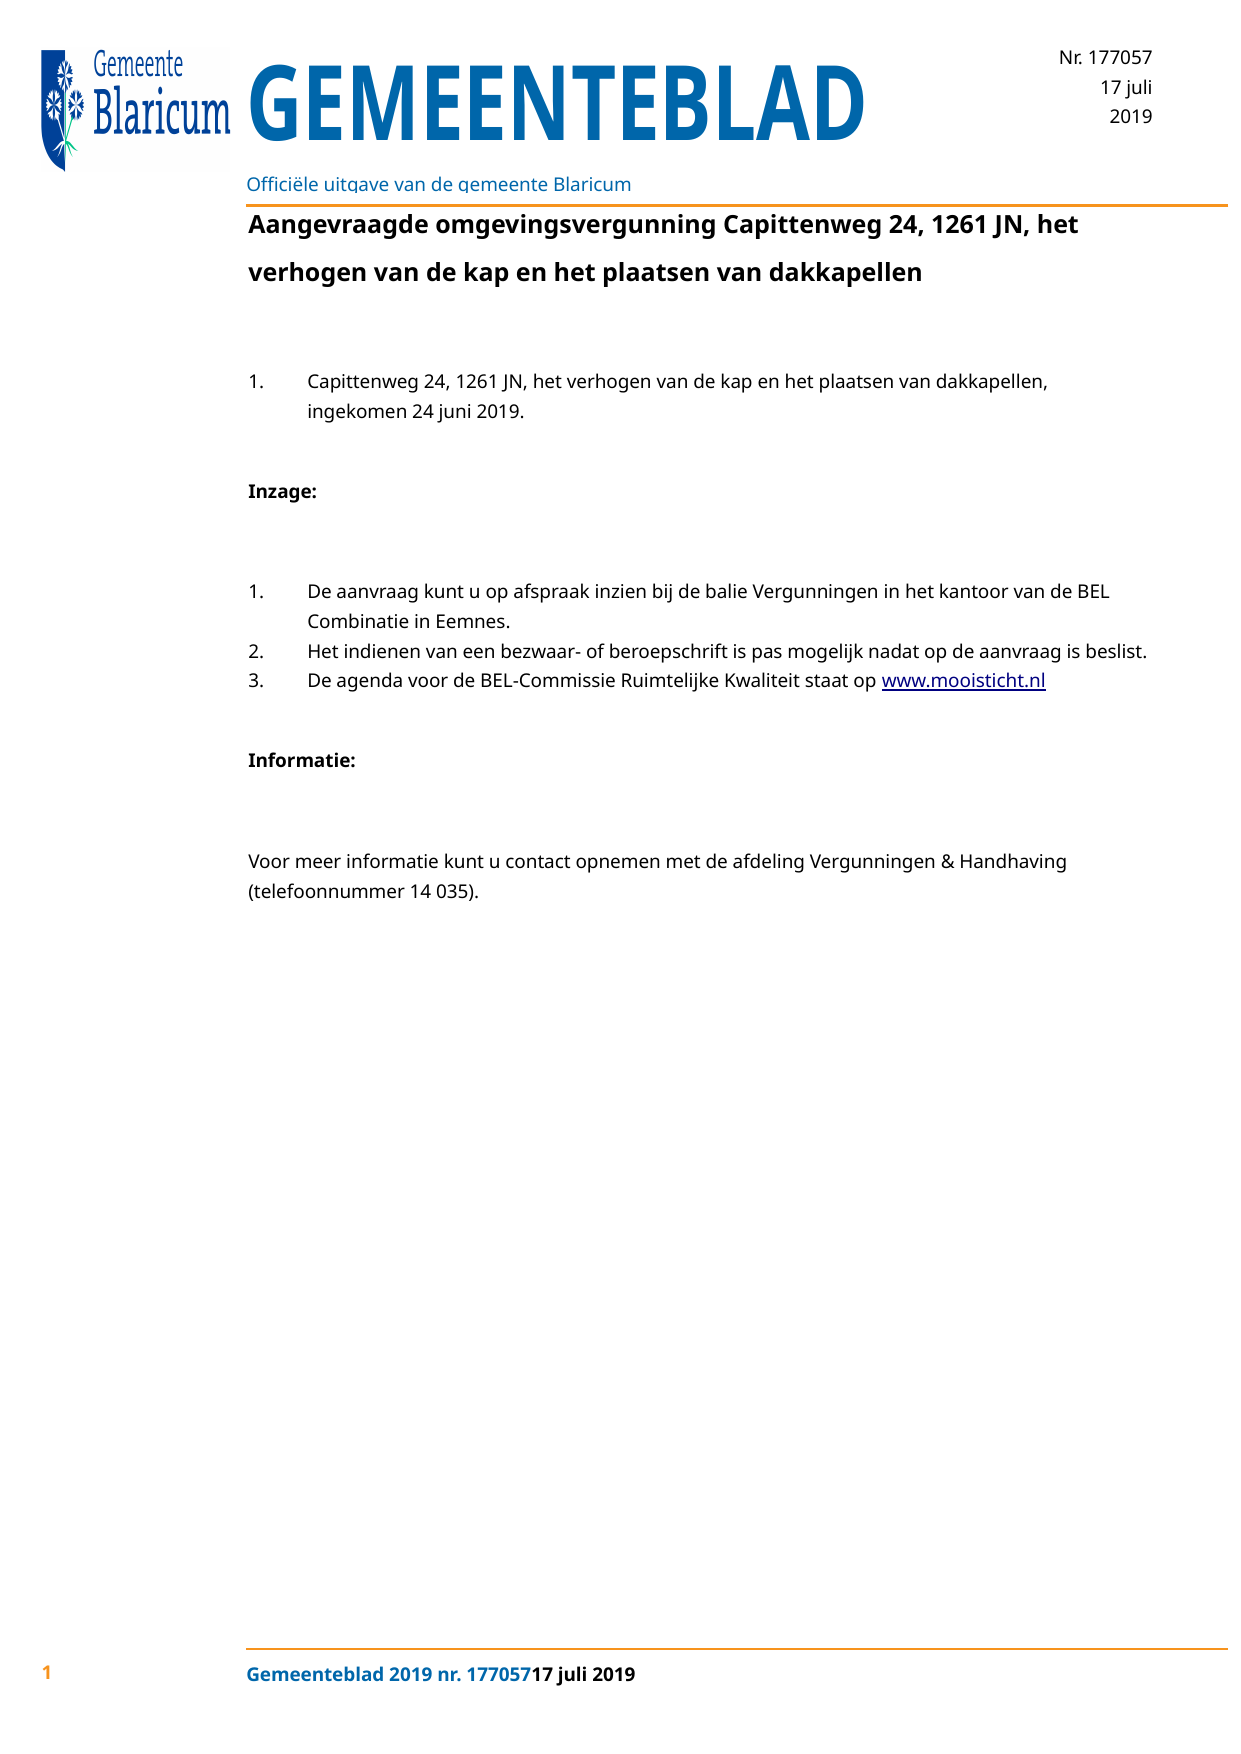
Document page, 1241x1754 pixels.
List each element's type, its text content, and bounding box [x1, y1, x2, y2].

list Capittenweg 24, 1261 JN, het verhogen van de kap en het plaatsen van dakkapellen, ingekomen 24 juni 2019. [248, 368, 1152, 424]
text Voor meer informatie kunt u contact opnemen met de afdeling Vergunningen & Handhaving (telefoonnummer 14 035). [248, 848, 1152, 904]
picture [41, 47, 231, 172]
text Informatie: [248, 747, 1152, 773]
list De agenda voor de BEL-Commissie Ruimtelijke Kwaliteit staat op www.mooisticht.nl [248, 667, 1152, 693]
text Inzage: [248, 478, 1152, 504]
list De aanvraag kunt u op afspraak inzien bij de balie Vergunningen in het kantoor van de BEL Combinatie in Eemnes. [248, 579, 1152, 634]
list Het indienen van een bezwaar- of beroepschrift is pas mogelijk nadat op de aanvraag is beslist. [248, 638, 1152, 664]
text Aangevraagde omgevingsvergunning Capittenweg 24, 1261 JN, het verhogen van de kap en het plaatsen van dakkapellen [248, 207, 1152, 288]
